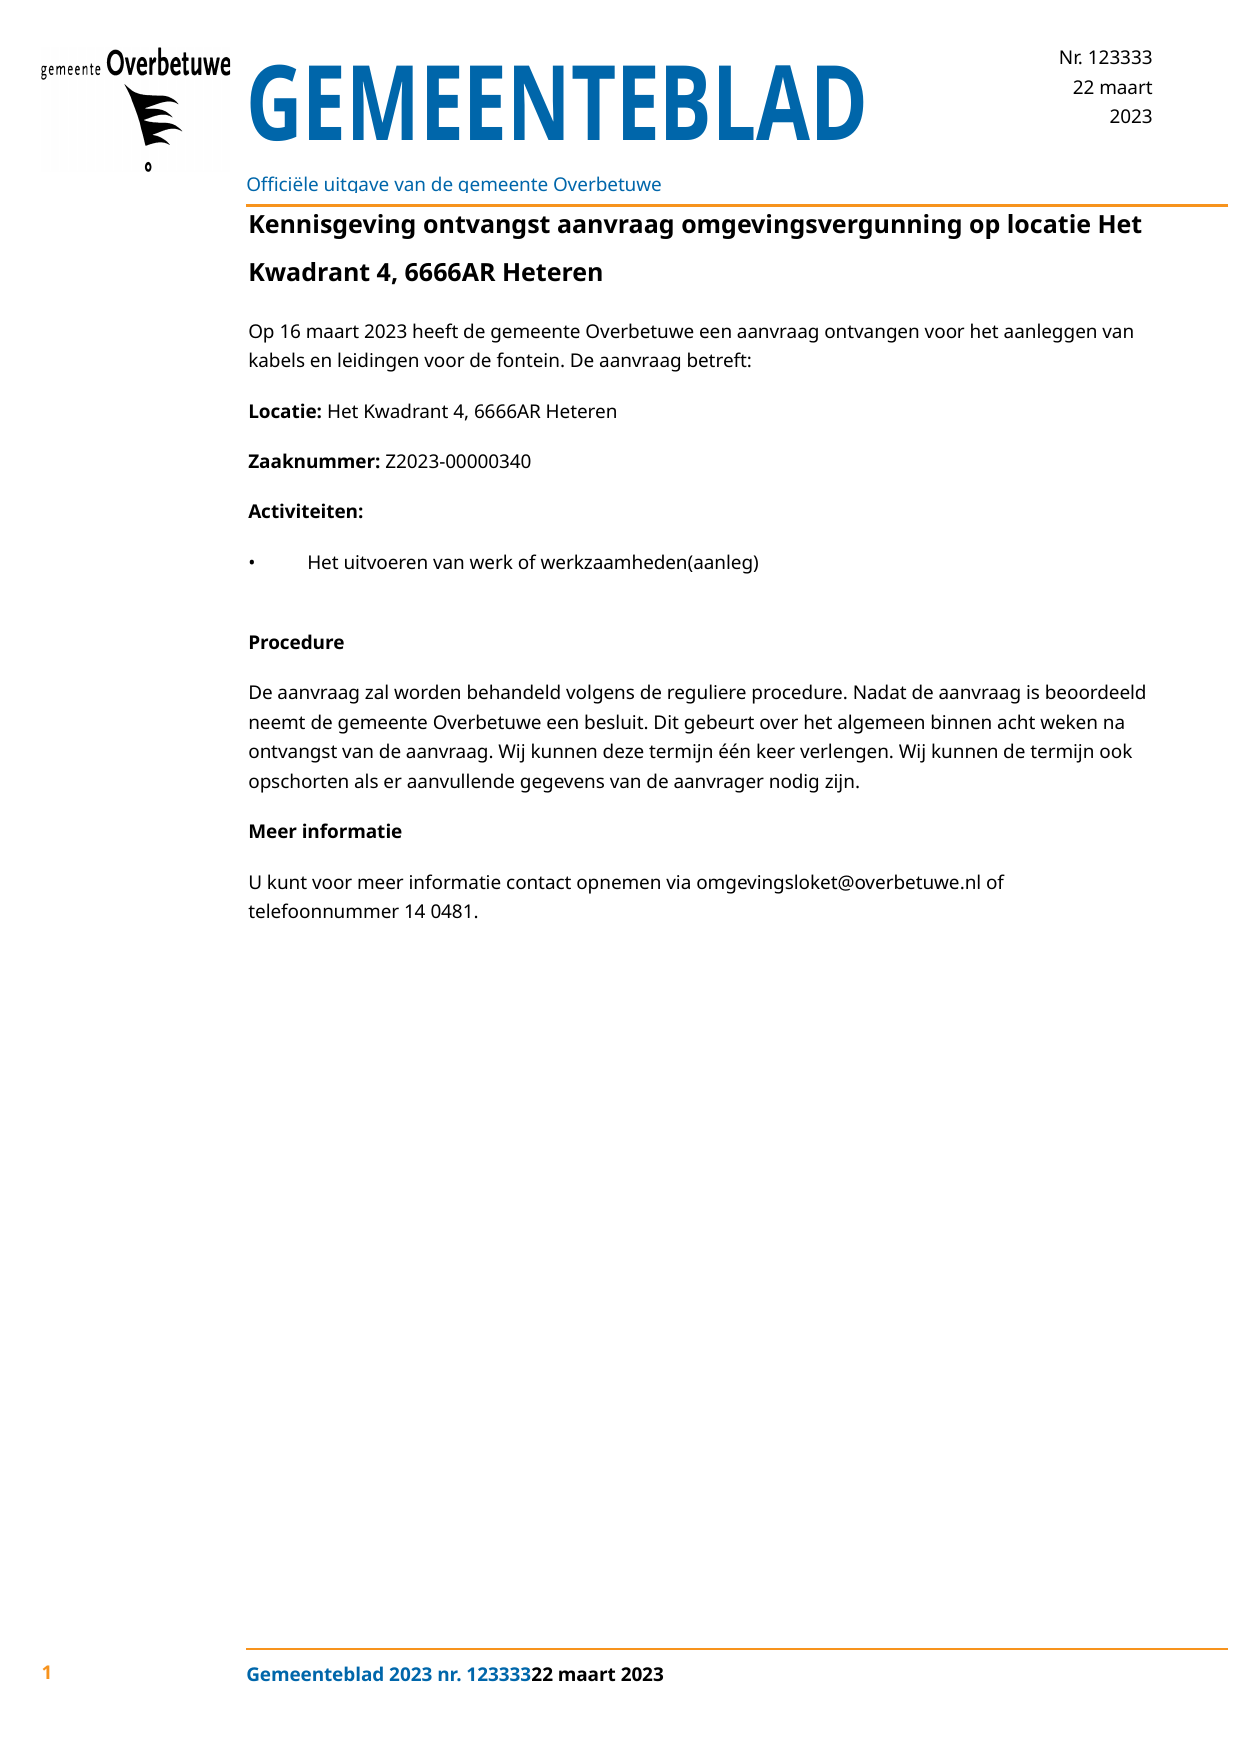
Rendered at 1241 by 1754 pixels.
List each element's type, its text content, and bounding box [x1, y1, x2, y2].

text Locatie: Het Kwadrant 4, 6666AR Heteren [248, 398, 1152, 424]
text Meer informatie [248, 819, 1152, 844]
text Zaaknummer: Z2023-00000340 [248, 448, 1152, 474]
picture [41, 47, 231, 172]
text Kennisgeving ontvangst aanvraag omgevingsvergunning op locatie Het Kwadrant 4, 6666AR Heteren [248, 207, 1152, 288]
text Op 16 maart 2023 heeft de gemeente Overbetuwe een aanvraag ontvangen voor het aanleggen van kabels en leidingen voor de fontein. De aanvraag betreft: [248, 318, 1152, 373]
text Procedure [248, 629, 1152, 655]
text De aanvraag zal worden behandeld volgens de reguliere procedure. Nadat de aanvraag is beoordeeld neemt de gemeente Overbetuwe een besluit. Dit gebeurt over het algemeen binnen acht weken na ontvangst van de aanvraag. Wij kunnen deze termijn één keer verlengen. Wij kunnen de termijn ook opschorten als er aanvullende gegevens van de aanvrager nodig zijn. [248, 679, 1152, 794]
list Het uitvoeren van werk of werkzaamheden(aanleg) [248, 549, 1152, 575]
text U kunt voor meer informatie contact opnemen via omgevingsloket@overbetuwe.nl of telefoonnummer 14 0481. [248, 869, 1152, 924]
text Activiteiten: [248, 499, 1152, 524]
